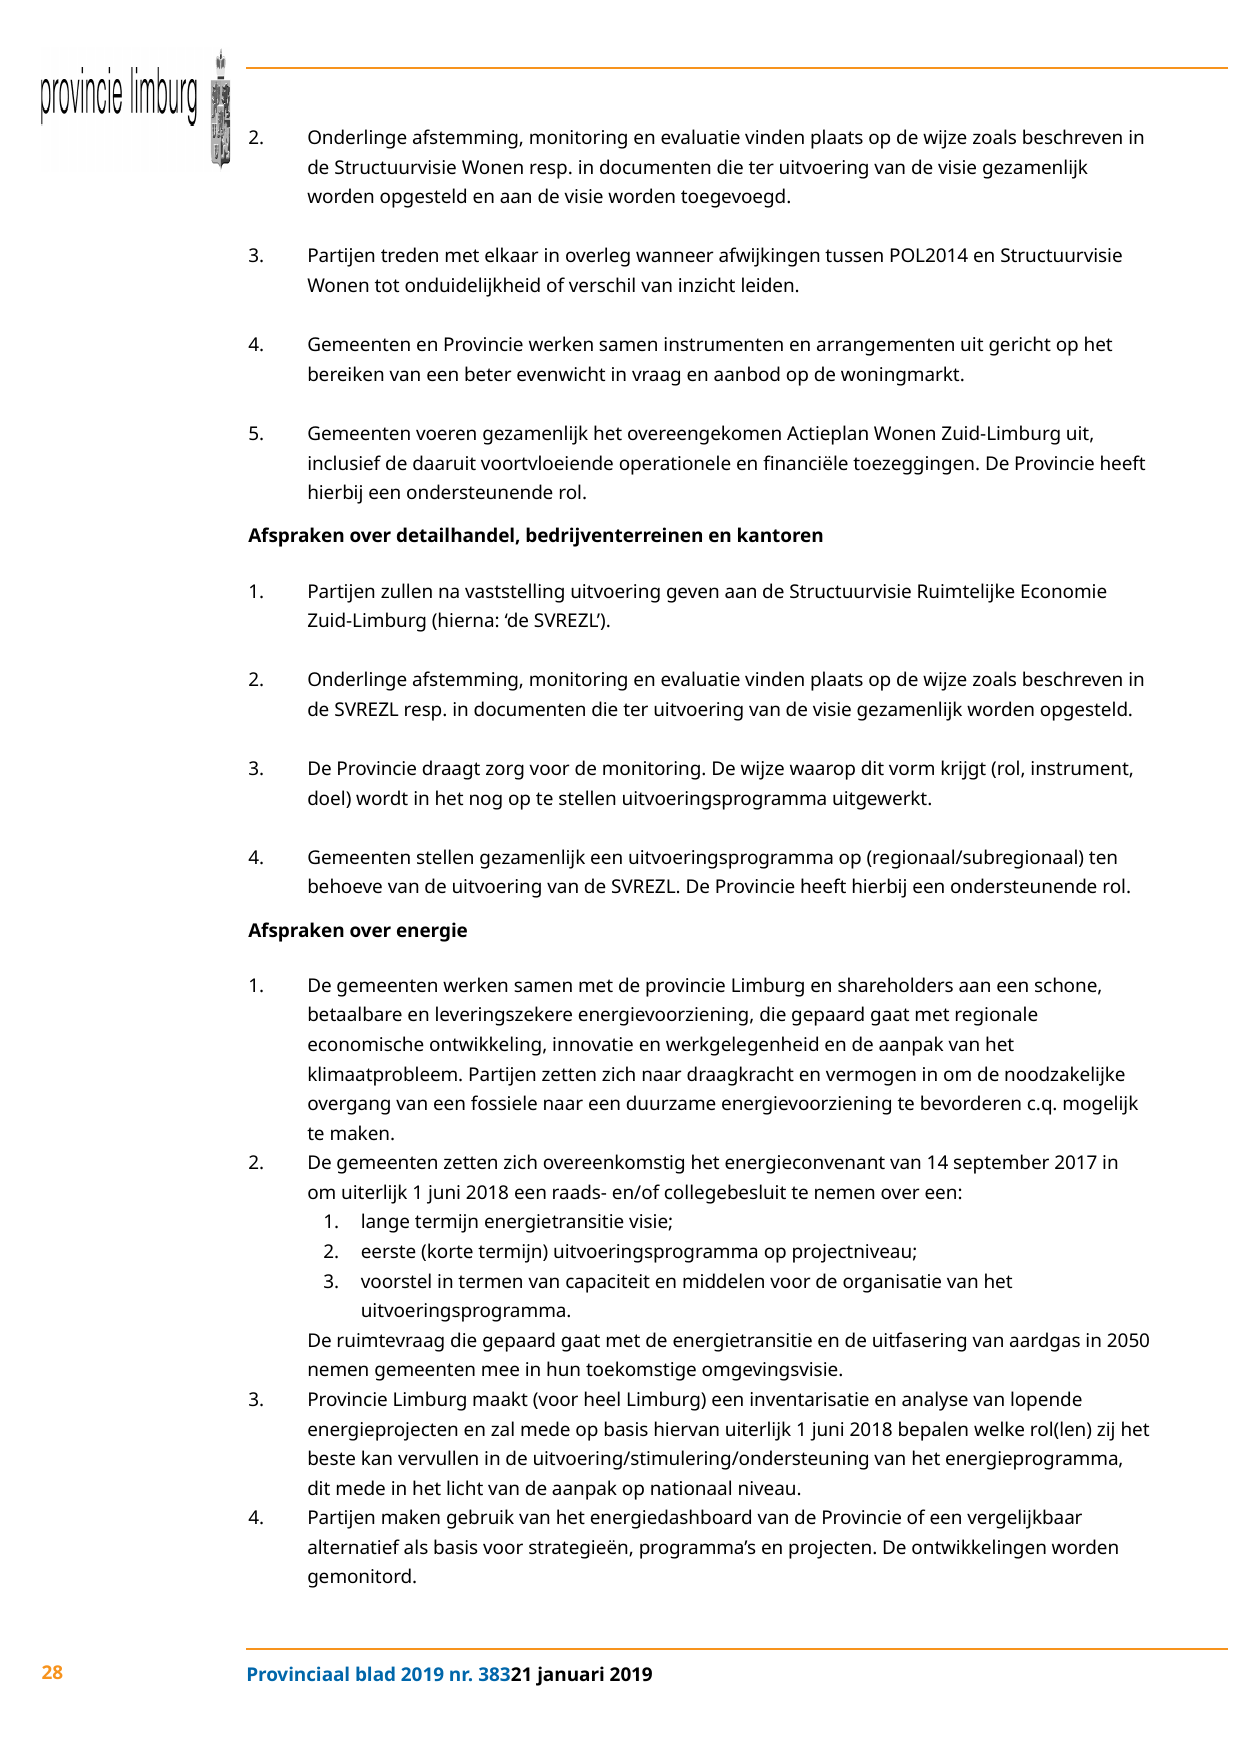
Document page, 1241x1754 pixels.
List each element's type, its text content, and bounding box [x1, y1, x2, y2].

list Partijen maken gebruik van het energiedashboard van de Provincie of een vergelijkbaar alternatief als basis voor strategieën, programma’s en projecten. De ontwikkelingen worden gemonitord. [248, 1504, 1152, 1589]
list Gemeenten voeren gezamenlijk het overeengekomen Actieplan Wonen Zuid-Limburg uit, inclusief de daaruit voortvloeiende operationele en financiële toezeggingen. De Provincie heeft hierbij een ondersteunende rol. [248, 420, 1152, 505]
list De Provincie draagt zorg voor de monitoring. De wijze waarop dit vorm krijgt (rol, instrument, doel) wordt in het nog op te stellen uitvoeringsprogramma uitgewerkt. [248, 755, 1152, 811]
list Gemeenten stellen gezamenlijk een uitvoeringsprogramma op (regionaal/subregionaal) ten behoeve van de uitvoering van de SVREZL. De Provincie heeft hierbij een ondersteunende rol. [248, 844, 1152, 899]
list eerste (korte termijn) uitvoeringsprogramma op projectniveau; [323, 1238, 1152, 1264]
list De ruimtevraag die gepaard gaat met de energietransitie en de uitfasering van aardgas in 2050 nemen gemeenten mee in hun toekomstige omgevingsvisie. [248, 1327, 1152, 1382]
list Gemeenten en Provincie werken samen instrumenten en arrangementen uit gericht op het bereiken van een beter evenwicht in vraag en aanbod op de woningmarkt. [248, 331, 1152, 387]
list Partijen zullen na vaststelling uitvoering geven aan de Structuurvisie Ruimtelijke Economie Zuid-Limburg (hierna: ‘de SVREZL’). [248, 578, 1152, 633]
list Onderlinge afstemming, monitoring en evaluatie vinden plaats op de wijze zoals beschreven in de Structuurvisie Wonen resp. in documenten die ter uitvoering van de visie gezamenlijk worden opgesteld en aan de visie worden toegevoegd. [248, 124, 1152, 209]
list De gemeenten zetten zich overeenkomstig het energieconvenant van 14 september 2017 in om uiterlijk 1 juni 2018 een raads- en/of collegebesluit te nemen over een: [248, 1149, 1152, 1205]
list voorstel in termen van capaciteit en middelen voor de organisatie van het uitvoeringsprogramma. [323, 1268, 1152, 1323]
text Afspraken over detailhandel, bedrijventerreinen en kantoren [248, 522, 1152, 548]
list Onderlinge afstemming, monitoring en evaluatie vinden plaats op de wijze zoals beschreven in de SVREZL resp. in documenten die ter uitvoering van de visie gezamenlijk worden opgesteld. [248, 667, 1152, 722]
list De gemeenten werken samen met de provincie Limburg en shareholders aan een schone, betaalbare en leveringszekere energievoorziening, die gepaard gaat met regionale economische ontwikkeling, innovatie en werkgelegenheid en de aanpak van het klimaatprobleem. Partijen zetten zich naar draagkracht en vermogen in om de noodzakelijke overgang van een fossiele naar een duurzame energievoorziening te bevorderen c.q. mogelijk te maken. [248, 972, 1152, 1146]
picture [41, 47, 231, 172]
list lange termijn energietransitie visie; [323, 1209, 1152, 1234]
list Partijen treden met elkaar in overleg wanneer afwijkingen tussen POL2014 en Structuurvisie Wonen tot onduidelijkheid of verschil van inzicht leiden. [248, 243, 1152, 298]
text Afspraken over energie [248, 917, 1152, 942]
list Provincie Limburg maakt (voor heel Limburg) een inventarisatie en analyse van lopende energieprojecten en zal mede op basis hiervan uiterlijk 1 juni 2018 bepalen welke rol(len) zij het beste kan vervullen in de uitvoering/stimulering/ondersteuning van het energieprogramma, dit mede in het licht van de aanpak op nationaal niveau. [248, 1386, 1152, 1501]
